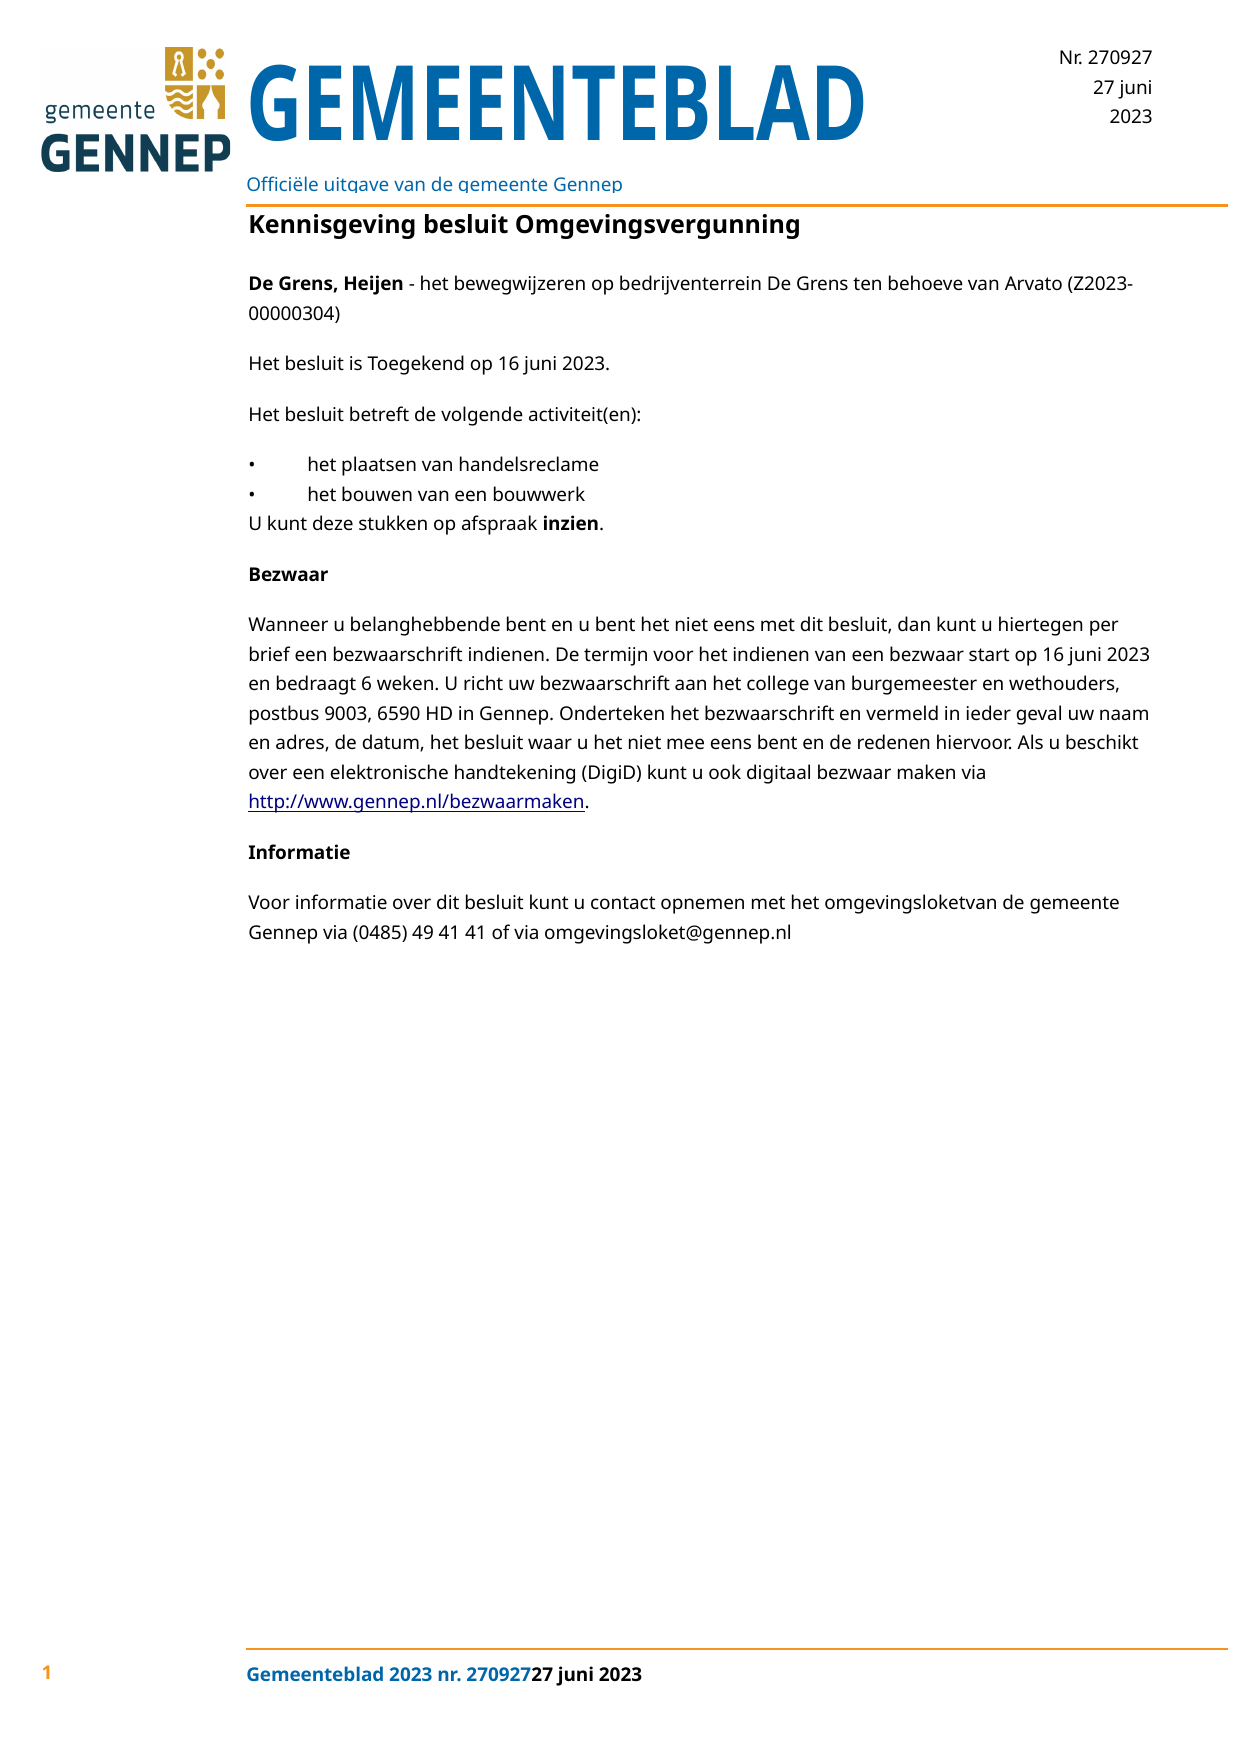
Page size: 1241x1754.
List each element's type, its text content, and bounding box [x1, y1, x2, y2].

text De Grens, Heijen - het bewegwijzeren op bedrijventerrein De Grens ten behoeve van Arvato (Z2023-00000304) [248, 270, 1152, 326]
text U kunt deze stukken op afspraak inzien. [248, 510, 1152, 536]
text Het besluit betreft de volgende activiteit(en): [248, 401, 1152, 426]
picture [41, 47, 231, 172]
text Het besluit is Toegekend op 16 juni 2023. [248, 350, 1152, 376]
text Informatie [248, 839, 1152, 865]
list het bouwen van een bouwwerk [248, 481, 1152, 506]
list het plaatsen van handelsreclame [248, 451, 1152, 477]
text Wanneer u belanghebbende bent en u bent het niet eens met dit besluit, dan kunt u hiertegen per brief een bezwaarschrift indienen. De termijn voor het indienen van een bezwaar start op 16 juni 2023 en bedraagt 6 weken. U richt uw bezwaarschrift aan het college van burgemeester en wethouders, postbus 9003, 6590 HD in Gennep. Onderteken het bezwaarschrift en vermeld in ieder geval uw naam en adres, de datum, het besluit waar u het niet mee eens bent en de redenen hiervoor. Als u beschikt over een elektronische handtekening (DigiD) kunt u ook digitaal bezwaar maken via http://www.gennep.nl/bezwaarmaken. [248, 611, 1152, 814]
text Bezwaar [248, 561, 1152, 586]
text Kennisgeving besluit Omgevingsvergunning [248, 207, 1152, 241]
text Voor informatie over dit besluit kunt u contact opnemen met het omgevingsloketvan de gemeente Gennep via (0485) 49 41 41 of via omgevingsloket@gennep.nl [248, 889, 1152, 945]
